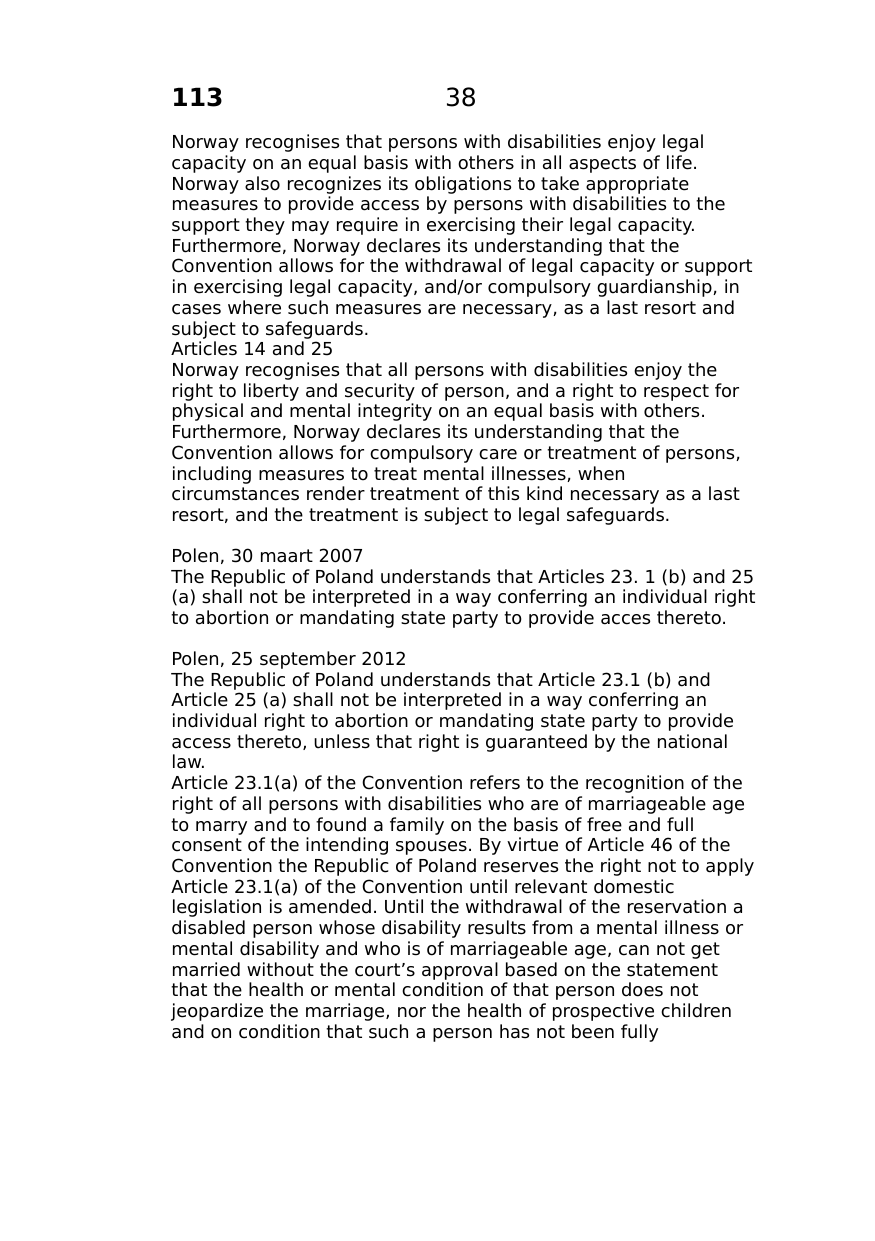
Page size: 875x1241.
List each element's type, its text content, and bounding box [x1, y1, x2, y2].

text Norway recognises that all persons with disabilities enjoy the right to liberty and security of person, and a right to respect for physical and mental integrity on an equal basis with others. Furthermore, Norway declares its understanding that the Convention allows for compulsory care or treatment of persons, including measures to treat mental illnesses, when circumstances render treatment of this kind necessary as a last resort, and the treatment is subject to legal safeguards. [171, 360, 756, 526]
text Articles 14 and 25 [171, 339, 756, 360]
text Polen, 25 september 2012 [171, 649, 756, 669]
text Article 23.1(a) of the Convention refers to the recognition of the right of all persons with disabilities who are of marriageable age to marry and to found a family on the basis of free and full consent of the intending spouses. By virtue of Article 46 of the Convention the Republic of Poland reserves the right not to apply Article 23.1(a) of the Convention until relevant domestic legislation is amended. Until the withdrawal of the reservation a disabled person whose disability results from a mental illness or mental disability and who is of marriageable age, can not get married without the court’s approval based on the statement that the health or mental condition of that person does not jeopardize the marriage, nor the health of prospective children and on condition that such a person has not been fully [171, 773, 756, 1042]
text Norway recognises that persons with disabilities enjoy legal capacity on an equal basis with others in all aspects of life. Norway also recognizes its obligations to take appropriate measures to provide access by persons with disabilities to the support they may require in exercising their legal capacity. Furthermore, Norway declares its understanding that the Convention allows for the withdrawal of legal capacity or support in exercising legal capacity, and/or compulsory guardianship, in cases where such measures are necessary, as a last resort and subject to safeguards. [171, 132, 756, 339]
text The Republic of Poland understands that Article 23.1 (b) and Article 25 (a) shall not be interpreted in a way conferring an individual right to abortion or mandating state party to provide access thereto, unless that right is guaranteed by the national law. [171, 669, 756, 773]
text Polen, 30 maart 2007 [171, 546, 756, 566]
text The Republic of Poland understands that Articles 23. 1 (b) and 25 (a) shall not be interpreted in a way conferring an individual right to abortion or mandating state party to provide acces thereto. [171, 566, 756, 629]
